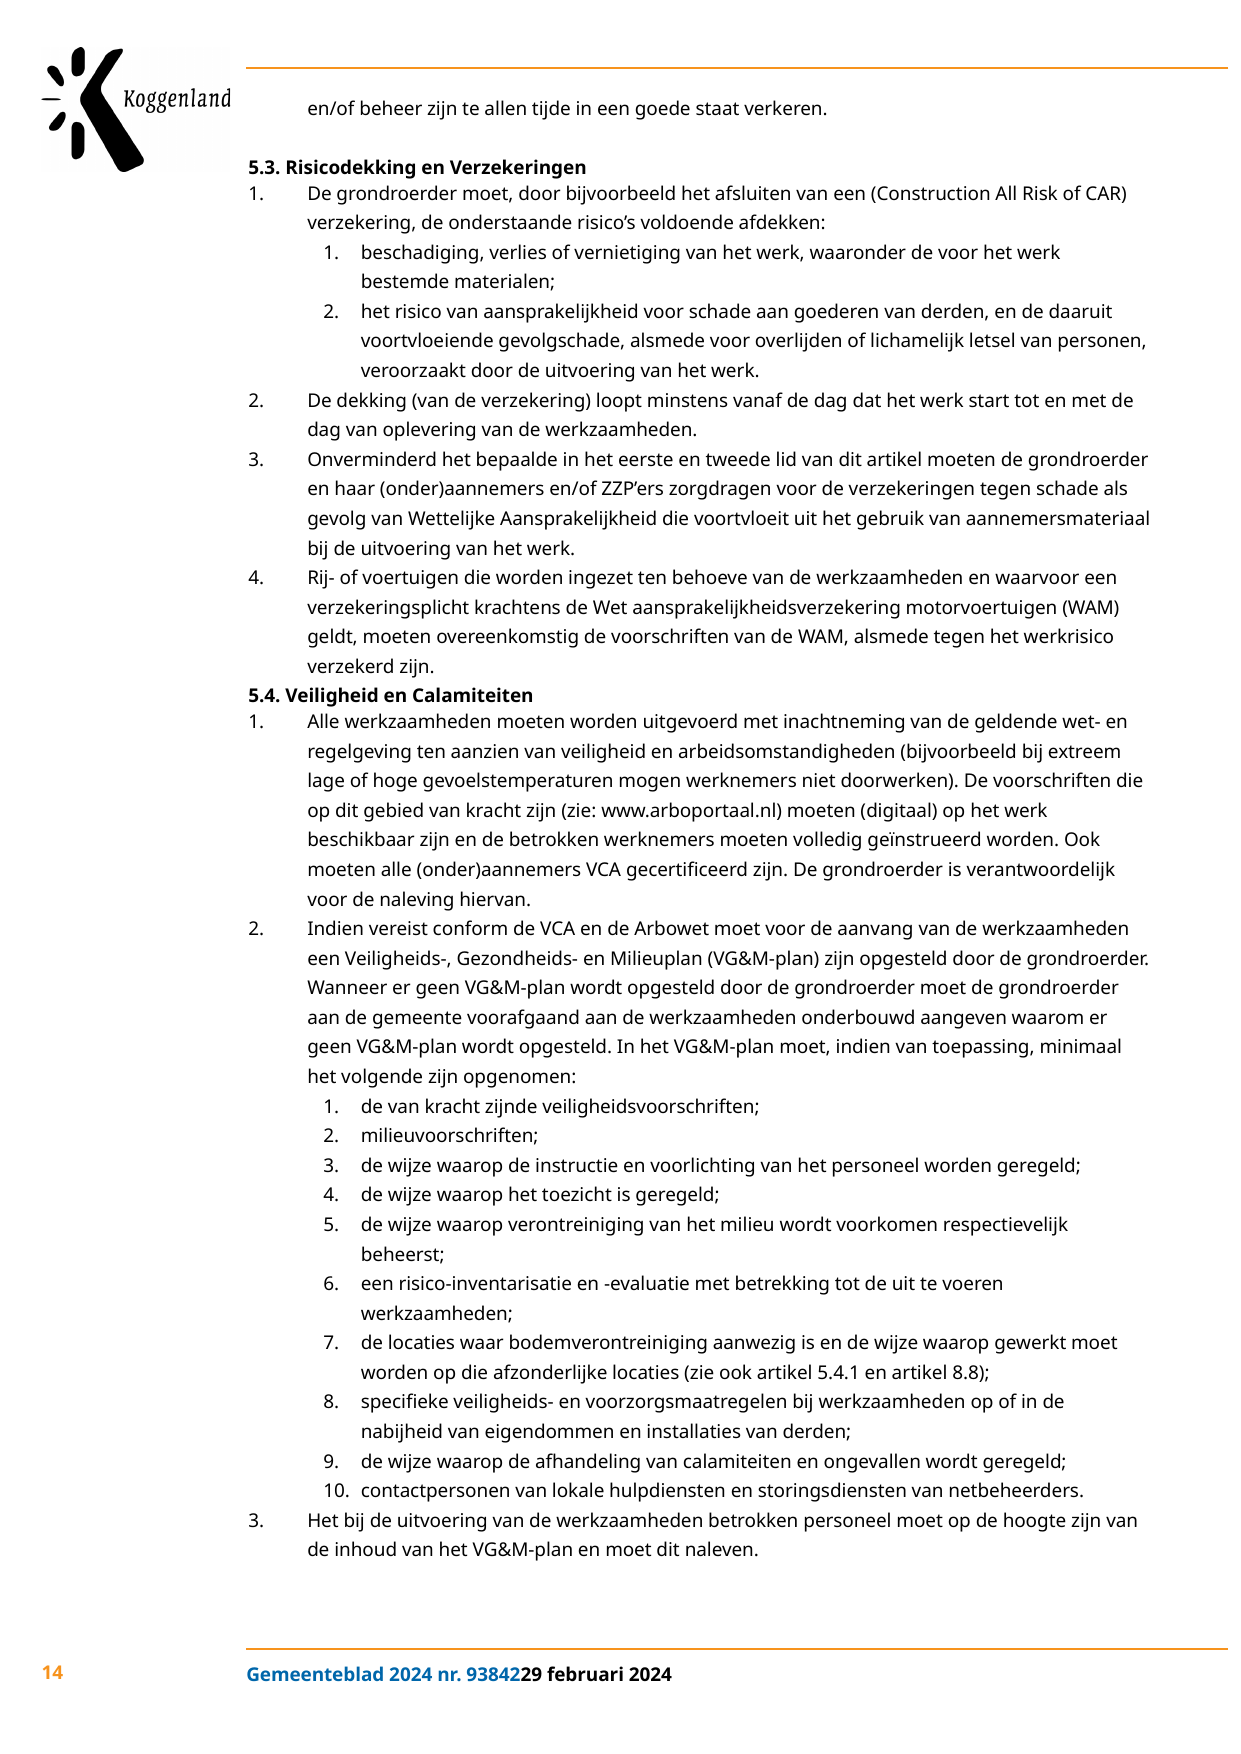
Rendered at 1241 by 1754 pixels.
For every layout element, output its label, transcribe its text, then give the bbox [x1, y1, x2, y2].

list beschadiging, verlies of vernietiging van het werk, waaronder de voor het werk bestemde materialen; [323, 239, 1152, 294]
list Alle werkzaamheden moeten worden uitgevoerd met inachtneming van de geldende wet- en regelgeving ten aanzien van veiligheid en arbeidsomstandigheden (bijvoorbeeld bij extreem lage of hoge gevoelstemperaturen mogen werknemers niet doorwerken). De voorschriften die op dit gebied van kracht zijn (zie: www.arboportaal.nl) moeten (digitaal) op het werk beschikbaar zijn en de betrokken werknemers moeten volledig geïnstrueerd worden. Ook moeten alle (onder)aannemers VCA gecertificeerd zijn. De grondroerder is verantwoordelijk voor de naleving hiervan. [248, 708, 1152, 912]
list de van kracht zijnde veiligheidsvoorschriften; [323, 1093, 1152, 1119]
list Het bij de uitvoering van de werkzaamheden betrokken personeel moet op de hoogte zijn van de inhoud van het VG&M-plan en moet dit naleven. [248, 1507, 1152, 1562]
picture [41, 47, 231, 172]
text 5.3. Risicodekking en Verzekeringen [248, 154, 1152, 180]
list De dekking (van de verzekering) loopt minstens vanaf de dag dat het werk start tot en met de dag van oplevering van de werkzaamheden. [248, 387, 1152, 442]
list De grondroerder moet, door bijvoorbeeld het afsluiten van een (Construction All Risk of CAR) verzekering, de onderstaande risico’s voldoende afdekken: [248, 180, 1152, 235]
list de wijze waarop het toezicht is geregeld; [323, 1182, 1152, 1207]
list contactpersonen van lokale hulpdiensten en storingsdiensten van netbeheerders. [323, 1477, 1152, 1503]
list het risico van aansprakelijkheid voor schade aan goederen van derden, en de daaruit voortvloeiende gevolgschade, alsmede voor overlijden of lichamelijk letsel van personen, veroorzaakt door de uitvoering van het werk. [323, 298, 1152, 383]
list Indien vereist conform de VCA en de Arbowet moet voor de aanvang van de werkzaamheden een Veiligheids-, Gezondheids- en Milieuplan (VG&M-plan) zijn opgesteld door de grondroerder. Wanneer er geen VG&M-plan wordt opgesteld door de grondroerder moet de grondroerder aan de gemeente voorafgaand aan de werkzaamheden onderbouwd aangeven waarom er geen VG&M-plan wordt opgesteld. In het VG&M-plan moet, indien van toepassing, minimaal het volgende zijn opgenomen: [248, 915, 1152, 1089]
list Rij- of voertuigen die worden ingezet ten behoeve van de werkzaamheden en waarvoor een verzekeringsplicht krachtens de Wet aansprakelijkheidsverzekering motorvoertuigen (WAM) geldt, moeten overeenkomstig de voorschriften van de WAM, alsmede tegen het werkrisico verzekerd zijn. [248, 564, 1152, 679]
list een risico-inventarisatie en -evaluatie met betrekking tot de uit te voeren werkzaamheden; [323, 1270, 1152, 1326]
list de wijze waarop de afhandeling van calamiteiten en ongevallen wordt geregeld; [323, 1448, 1152, 1474]
list Onverminderd het bepaalde in het eerste en tweede lid van dit artikel moeten de grondroerder en haar (onder)aannemers en/of ZZP’ers zorgdragen voor de verzekeringen tegen schade als gevolg van Wettelijke Aansprakelijkheid die voortvloeit uit het gebruik van aannemersmateriaal bij de uitvoering van het werk. [248, 446, 1152, 560]
list de wijze waarop verontreiniging van het milieu wordt voorkomen respectievelijk beheerst; [323, 1211, 1152, 1267]
list en/of beheer zijn te allen tijde in een goede staat verkeren. [248, 95, 1152, 121]
list specifieke veiligheids- en voorzorgsmaatregelen bij werkzaamheden op of in de nabijheid van eigendommen en installaties van derden; [323, 1389, 1152, 1444]
list de locaties waar bodemverontreiniging aanwezig is en de wijze waarop gewerkt moet worden op die afzonderlijke locaties (zie ook artikel 5.4.1 en artikel 8.8); [323, 1329, 1152, 1385]
list de wijze waarop de instructie en voorlichting van het personeel worden geregeld; [323, 1152, 1152, 1178]
text 5.4. Veiligheid en Calamiteiten [248, 683, 1152, 708]
list milieuvoorschriften; [323, 1122, 1152, 1148]
